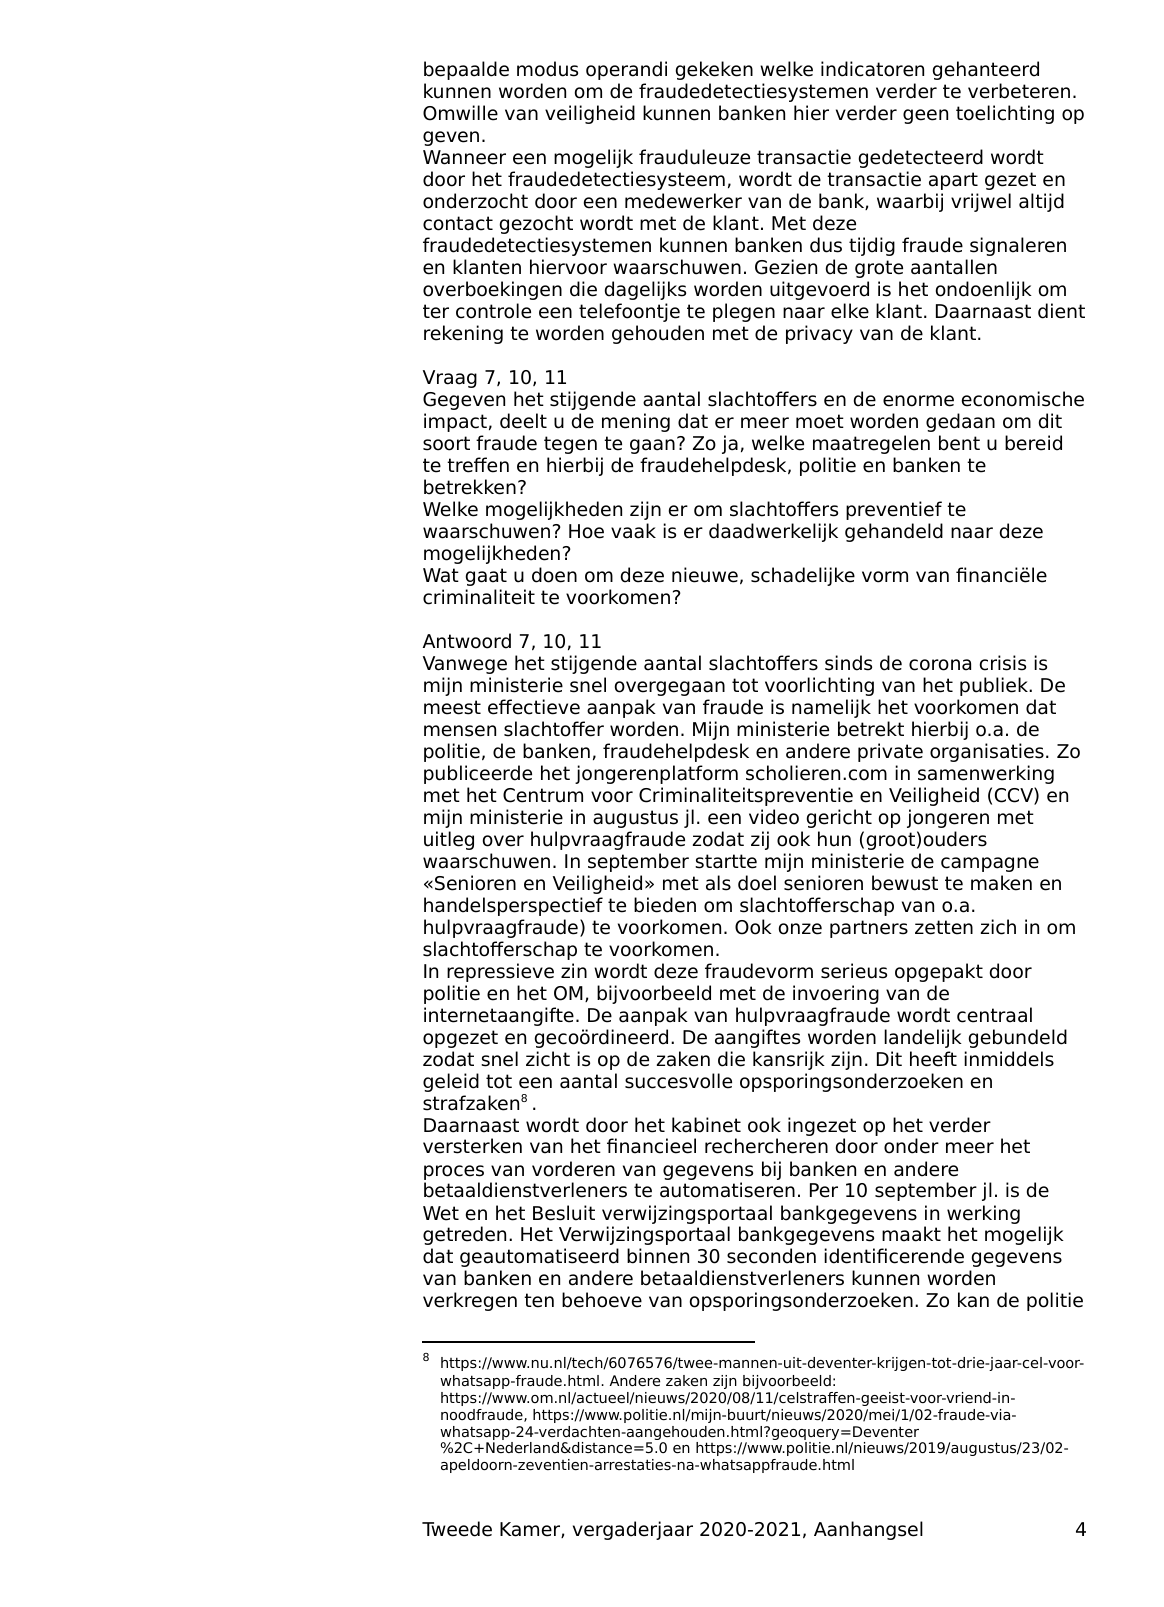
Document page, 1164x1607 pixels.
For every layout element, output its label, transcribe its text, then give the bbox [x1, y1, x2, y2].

text Wanneer een mogelijk frauduleuze transactie gedetecteerd wordt door het fraudedetectiesysteem, wordt de transactie apart gezet en onderzocht door een medewerker van de bank, waarbij vrijwel altijd contact gezocht wordt met de klant. Met deze fraudedetectiesystemen kunnen banken dus tijdig fraude signaleren en klanten hiervoor waarschuwen. Gezien de grote aantallen overboekingen die dagelijks worden uitgevoerd is het ondoenlijk om ter controle een telefoontje te plegen naar elke klant. Daarnaast dient rekening te worden gehouden met de privacy van de klant. [422, 147, 1087, 345]
text bepaalde modus operandi gekeken welke indicatoren gehanteerd kunnen worden om de fraudedetectiesystemen verder te verbeteren. Omwille van veiligheid kunnen banken hier verder geen toelichting op geven. [422, 59, 1087, 147]
text Vraag 7, 10, 11 [422, 367, 1087, 389]
text In repressieve zin wordt deze fraudevorm serieus opgepakt door politie en het OM, bijvoorbeeld met de invoering van de internetaangifte. De aanpak van hulpvraagfraude wordt centraal opgezet en gecoördineerd. De aangiftes worden landelijk gebundeld zodat snel zicht is op de zaken die kansrijk zijn. Dit heeft inmiddels geleid tot een aantal succesvolle opsporingsonderzoeken en strafzaken. [422, 961, 1087, 1114]
text Wat gaat u doen om deze nieuwe, schadelijke vorm van financiële criminaliteit te voorkomen? [422, 565, 1087, 609]
text https://www.nu.nl/tech/6076576/twee-mannen-uit-deventer-krijgen-tot-drie-jaar-cel-voor-whatsapp-fraude.html. Andere zaken zijn bijvoorbeeld: https://www.om.nl/actueel/nieuws/2020/08/11/celstraffen-geeist-voor-vriend-in-noodfraude, https://www.politie.nl/mijn-buurt/nieuws/2020/mei/1/02-fraude-via-whatsapp-24-verdachten-aangehouden.html?geoquery=Deventer%2C+Nederland&distance=5.0 en https://www.politie.nl/nieuws/2019/augustus/23/02-apeldoorn-zeventien-arrestaties-na-whatsappfraude.html [422, 1351, 1087, 1474]
text Welke mogelijkheden zijn er om slachtoffers preventief te waarschuwen? Hoe vaak is er daadwerkelijk gehandeld naar deze mogelijkheden? [422, 499, 1087, 565]
text Vanwege het stijgende aantal slachtoffers sinds de corona crisis is mijn ministerie snel overgegaan tot voorlichting van het publiek. De meest effectieve aanpak van fraude is namelijk het voorkomen dat mensen slachtoffer worden. Mijn ministerie betrekt hierbij o.a. de politie, de banken, fraudehelpdesk en andere private organisaties. Zo publiceerde het jongerenplatform scholieren.com in samenwerking met het Centrum voor Criminaliteitspreventie en Veiligheid (CCV) en mijn ministerie in augustus jl. een video gericht op jongeren met uitleg over hulpvraagfraude zodat zij ook hun (groot)ouders waarschuwen. In september startte mijn ministerie de campagne «Senioren en Veiligheid» met als doel senioren bewust te maken en handelsperspectief te bieden om slachtofferschap van o.a. hulpvraagfraude) te voorkomen. Ook onze partners zetten zich in om slachtofferschap te voorkomen. [422, 653, 1087, 961]
text Antwoord 7, 10, 11 [422, 631, 1087, 653]
text Gegeven het stijgende aantal slachtoffers en de enorme economische impact, deelt u de mening dat er meer moet worden gedaan om dit soort fraude tegen te gaan? Zo ja, welke maatregelen bent u bereid te treffen en hierbij de fraudehelpdesk, politie en banken te betrekken? [422, 389, 1087, 499]
text Daarnaast wordt door het kabinet ook ingezet op het verder versterken van het financieel rechercheren door onder meer het proces van vorderen van gegevens bij banken en andere betaaldienstverleners te automatiseren. Per 10 september jl. is de Wet en het Besluit verwijzingsportaal bankgegevens in werking getreden. Het Verwijzingsportaal bankgegevens maakt het mogelijk dat geautomatiseerd binnen 30 seconden identificerende gegevens van banken en andere betaaldienstverleners kunnen worden verkregen ten behoeve van opsporingsonderzoeken. Zo kan de politie [422, 1114, 1087, 1312]
